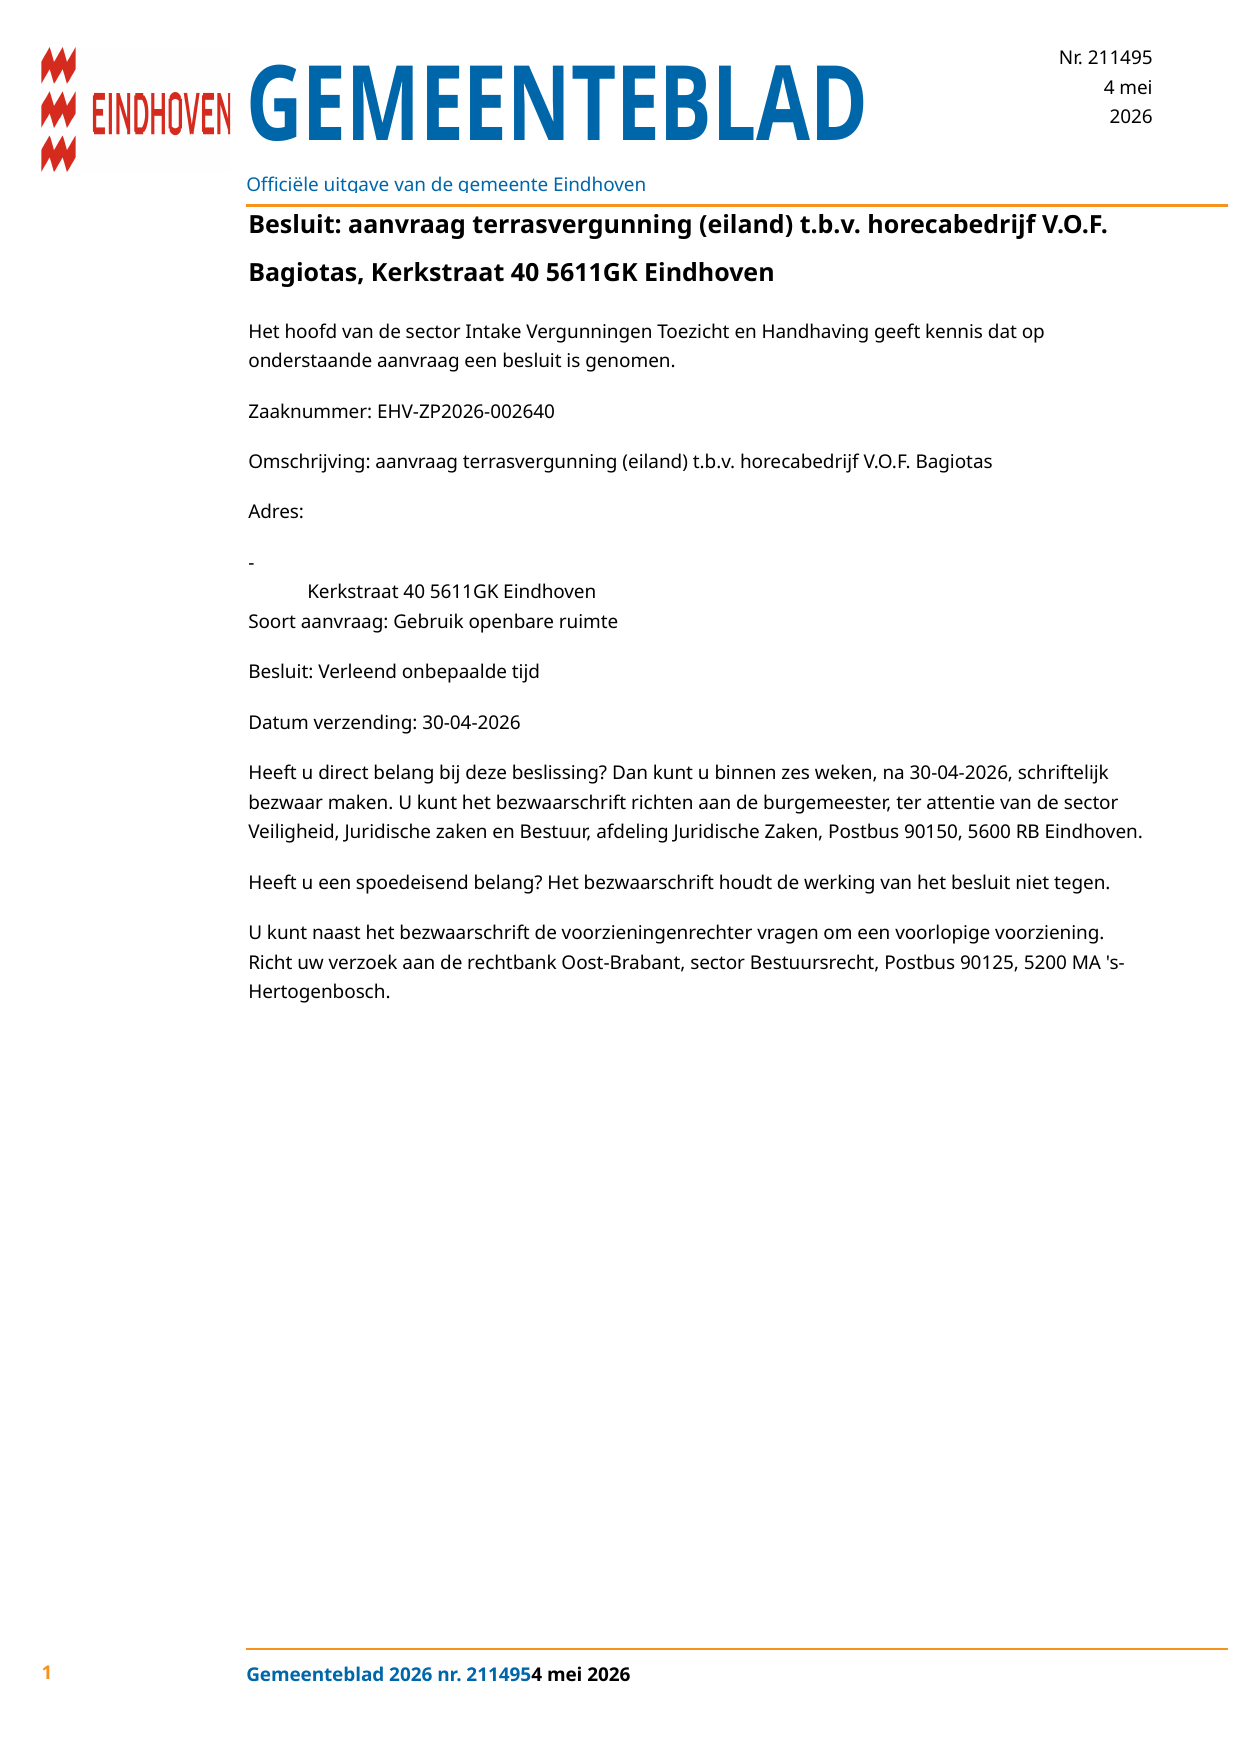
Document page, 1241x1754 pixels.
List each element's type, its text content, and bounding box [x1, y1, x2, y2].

text Datum verzending: 30-04-2026 [248, 709, 1152, 735]
text Soort aanvraag: Gebruik openbare ruimte [248, 608, 1152, 634]
text Zaaknummer: EHV-ZP2026-002640 [248, 398, 1152, 424]
text Besluit: Verleend onbepaalde tijd [248, 659, 1152, 684]
text Omschrijving: aanvraag terrasvergunning (eiland) t.b.v. horecabedrijf V.O.F. Bagiotas [248, 448, 1152, 474]
text Heeft u direct belang bij deze beslissing? Dan kunt u binnen zes weken, na 30-04-2026, schriftelijk bezwaar maken. U kunt het bezwaarschrift richten aan de burgemeester, ter attentie van de sector Veiligheid, Juridische zaken en Bestuur, afdeling Juridische Zaken, Postbus 90150, 5600 RB Eindhoven. [248, 759, 1152, 844]
text Adres: [248, 499, 1152, 524]
list Kerkstraat 40 5611GK Eindhoven [248, 579, 1152, 604]
text Heeft u een spoedeisend belang? Het bezwaarschrift houdt de werking van het besluit niet tegen. [248, 869, 1152, 895]
text Het hoofd van de sector Intake Vergunningen Toezicht en Handhaving geeft kennis dat op onderstaande aanvraag een besluit is genomen. [248, 318, 1152, 373]
text U kunt naast het bezwaarschrift de voorzieningenrechter vragen om een voorlopige voorziening. Richt uw verzoek aan de rechtbank Oost-Brabant, sector Bestuursrecht, Postbus 90125, 5200 MA 's-Hertogenbosch. [248, 919, 1152, 1004]
text Besluit: aanvraag terrasvergunning (eiland) t.b.v. horecabedrijf V.O.F. Bagiotas, Kerkstraat 40 5611GK Eindhoven [248, 207, 1152, 288]
picture [41, 47, 231, 172]
